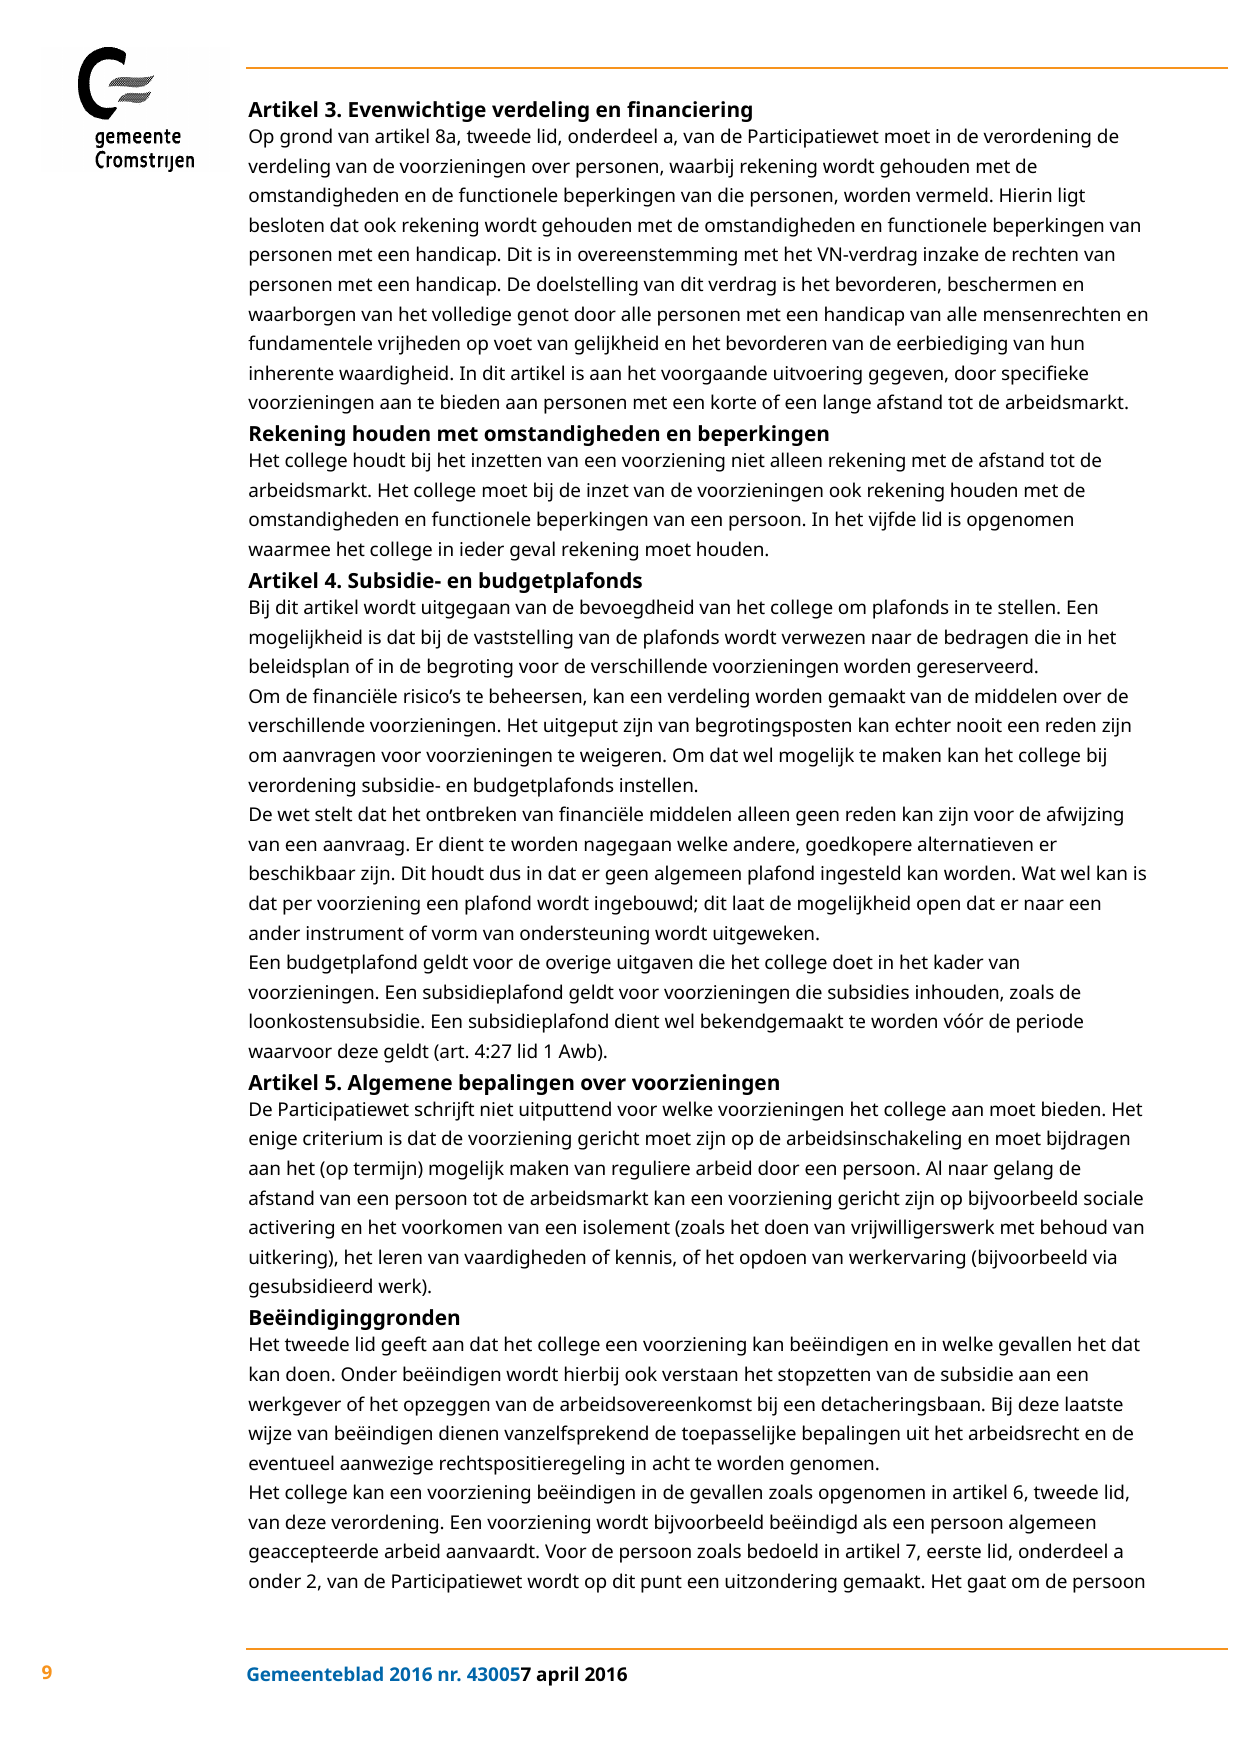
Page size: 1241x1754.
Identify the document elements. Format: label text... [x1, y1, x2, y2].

text Om de financiële risico’s te beheersen, kan een verdeling worden gemaakt van de middelen over de verschillende voorzieningen. Het uitgeput zijn van begrotingsposten kan echter nooit een reden zijn om aanvragen voor voorzieningen te weigeren. Om dat wel mogelijk te maken kan het college bij verordening subsidie- en budgetplafonds instellen. [248, 683, 1152, 797]
text Artikel 3. Evenwichtige verdeling en financiering [248, 95, 1152, 123]
text Het tweede lid geeft aan dat het college een voorziening kan beëindigen en in welke gevallen het dat kan doen. Onder beëindigen wordt hierbij ook verstaan het stopzetten van de subsidie aan een werkgever of het opzeggen van de arbeidsovereenkomst bij een detacheringsbaan. Bij deze laatste wijze van beëindigen dienen vanzelfsprekend de toepasselijke bepalingen uit het arbeidsrecht en de eventueel aanwezige rechtspositieregeling in acht te worden genomen. [248, 1332, 1152, 1476]
text Op grond van artikel 8a, tweede lid, onderdeel a, van de Participatiewet moet in de verordening de verdeling van de voorzieningen over personen, waarbij rekening wordt gehouden met de omstandigheden en de functionele beperkingen van die personen, worden vermeld. Hierin ligt besloten dat ook rekening wordt gehouden met de omstandigheden en functionele beperkingen van personen met een handicap. Dit is in overeenstemming met het VN-verdrag inzake de rechten van personen met een handicap. De doelstelling van dit verdrag is het bevorderen, beschermen en waarborgen van het volledige genot door alle personen met een handicap van alle mensenrechten en fundamentele vrijheden op voet van gelijkheid en het bevorderen van de eerbiediging van hun inherente waardigheid. In dit artikel is aan het voorgaande uitvoering gegeven, door specifieke voorzieningen aan te bieden aan personen met een korte of een lange afstand tot de arbeidsmarkt. [248, 123, 1152, 415]
text Rekening houden met omstandigheden en beperkingen [248, 419, 1152, 447]
text Het college kan een voorziening beëindigen in de gevallen zoals opgenomen in artikel 6, tweede lid, van deze verordening. Een voorziening wordt bijvoorbeeld beëindigd als een persoon algemeen geaccepteerde arbeid aanvaardt. Voor de persoon zoals bedoeld in artikel 7, eerste lid, onderdeel a onder 2, van de Participatiewet wordt op dit punt een uitzondering gemaakt. Het gaat om de persoon [248, 1479, 1152, 1594]
text Artikel 5. Algemene bepalingen over voorzieningen [248, 1068, 1152, 1096]
text Beëindiginggronden [248, 1303, 1152, 1332]
text Het college houdt bij het inzetten van een voorziening niet alleen rekening met de afstand tot de arbeidsmarkt. Het college moet bij de inzet van de voorzieningen ook rekening houden met de omstandigheden en functionele beperkingen van een persoon. In het vijfde lid is opgenomen waarmee het college in ieder geval rekening moet houden. [248, 447, 1152, 562]
text Artikel 4. Subsidie- en budgetplafonds [248, 566, 1152, 594]
picture [41, 47, 231, 172]
text De Participatiewet schrijft niet uitputtend voor welke voorzieningen het college aan moet bieden. Het enige criterium is dat de voorziening gericht moet zijn op de arbeidsinschakeling en moet bijdragen aan het (op termijn) mogelijk maken van reguliere arbeid door een persoon. Al naar gelang de afstand van een persoon tot de arbeidsmarkt kan een voorziening gericht zijn op bijvoorbeeld sociale activering en het voorkomen van een isolement (zoals het doen van vrijwilligerswerk met behoud van uitkering), het leren van vaardigheden of kennis, of het opdoen van werkervaring (bijvoorbeeld via gesubsidieerd werk). [248, 1096, 1152, 1299]
text De wet stelt dat het ontbreken van financiële middelen alleen geen reden kan zijn voor de afwijzing van een aanvraag. Er dient te worden nagegaan welke andere, goedkopere alternatieven er beschikbaar zijn. Dit houdt dus in dat er geen algemeen plafond ingesteld kan worden. Wat wel kan is dat per voorziening een plafond wordt ingebouwd; dit laat de mogelijkheid open dat er naar een ander instrument of vorm van ondersteuning wordt uitgeweken. [248, 801, 1152, 945]
text Een budgetplafond geldt voor de overige uitgaven die het college doet in het kader van voorzieningen. Een subsidieplafond geldt voor voorzieningen die subsidies inhouden, zoals de loonkostensubsidie. Een subsidieplafond dient wel bekendgemaakt te worden vóór de periode waarvoor deze geldt (art. 4:27 lid 1 Awb). [248, 949, 1152, 1064]
text Bij dit artikel wordt uitgegaan van de bevoegdheid van het college om plafonds in te stellen. Een mogelijkheid is dat bij de vaststelling van de plafonds wordt verwezen naar de bedragen die in het beleidsplan of in de begroting voor de verschillende voorzieningen worden gereserveerd. [248, 594, 1152, 679]
